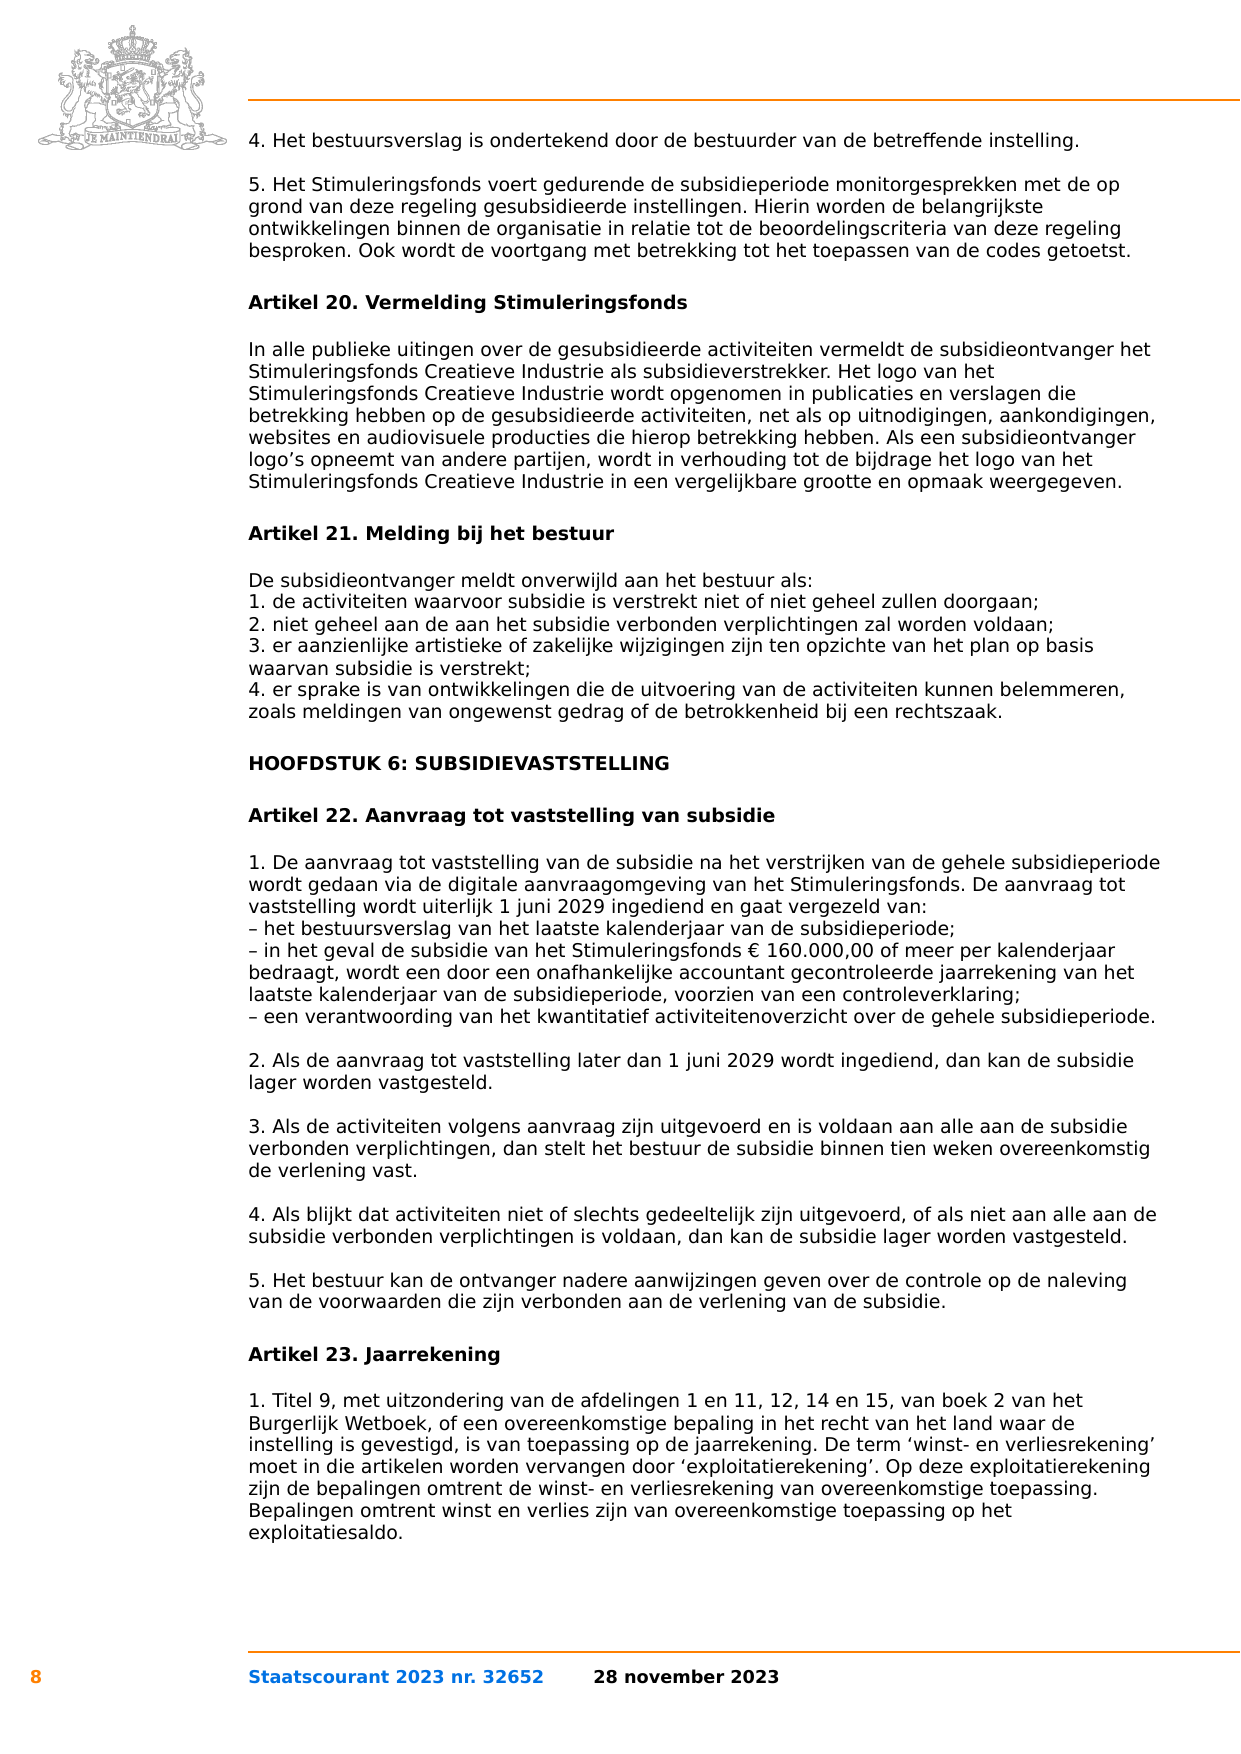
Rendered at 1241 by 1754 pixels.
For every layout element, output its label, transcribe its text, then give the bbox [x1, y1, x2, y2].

text 2. niet geheel aan de aan het subsidie verbonden verplichtingen zal worden voldaan; [248, 613, 1163, 635]
text De subsidieontvanger meldt onverwijld aan het bestuur als: [248, 569, 1163, 591]
text 4. er sprake is van ontwikkelingen die de uitvoering van de activiteiten kunnen belemmeren, zoals meldingen van ongewenst gedrag of de betrokkenheid bij een rechtszaak. [248, 679, 1163, 723]
text 4. Het bestuursverslag is ondertekend door de bestuurder van de betreffende instelling. [248, 130, 1163, 152]
text 5. Het Stimuleringsfonds voert gedurende de subsidieperiode monitorgesprekken met de op grond van deze regeling gesubsidieerde instellingen. Hierin worden de belangrijkste ontwikkelingen binnen de organisatie in relatie tot de beoordelingscriteria van deze regeling besproken. Ook wordt de voortgang met betrekking tot het toepassen van de codes getoetst. [248, 174, 1163, 262]
text 2. Als de aanvraag tot vaststelling later dan 1 juni 2029 wordt ingediend, dan kan de subsidie lager worden vastgesteld. [248, 1050, 1163, 1094]
subtitle Artikel 20. Vermelding Stimuleringsfonds [248, 292, 1163, 314]
subtitle HOOFDSTUK 6: SUBSIDIEVASTSTELLING [248, 753, 1163, 775]
text – het bestuursverslag van het laatste kalenderjaar van de subsidieperiode; [248, 918, 1163, 940]
text 5. Het bestuur kan de ontvanger nadere aanwijzingen geven over de controle op de naleving van de voorwaarden die zijn verbonden aan de verlening van de subsidie. [248, 1269, 1163, 1313]
subtitle Artikel 22. Aanvraag tot vaststelling van subsidie [248, 805, 1163, 827]
subtitle Artikel 23. Jaarrekening [248, 1343, 1163, 1365]
text In alle publieke uitingen over de gesubsidieerde activiteiten vermeldt de subsidieontvanger het Stimuleringsfonds Creatieve Industrie als subsidieverstrekker. Het logo van het Stimuleringsfonds Creatieve Industrie wordt opgenomen in publicaties en verslagen die betrekking hebben op de gesubsidieerde activiteiten, net als op uitnodigingen, aankondigingen, websites en audiovisuele producties die hierop betrekking hebben. Als een subsidieontvanger logo’s opneemt van andere partijen, wordt in verhouding tot de bijdrage het logo van het Stimuleringsfonds Creatieve Industrie in een vergelijkbare grootte en opmaak weergegeven. [248, 339, 1163, 492]
text 1. Titel 9, met uitzondering van de afdelingen 1 en 11, 12, 14 en 15, van boek 2 van het Burgerlijk Wetboek, of een overeenkomstige bepaling in het recht van het land waar de instelling is gevestigd, is van toepassing op de jaarrekening. De term ‘winst- en verliesrekening’ moet in die artikelen worden vervangen door ‘exploitatierekening’. Op deze exploitatierekening zijn de bepalingen omtrent de winst- en verliesrekening van overeenkomstige toepassing. Bepalingen omtrent winst en verlies zijn van overeenkomstige toepassing op het exploitatiesaldo. [248, 1390, 1163, 1544]
text 1. De aanvraag tot vaststelling van de subsidie na het verstrijken van de gehele subsidieperiode wordt gedaan via de digitale aanvraagomgeving van het Stimuleringsfonds. De aanvraag tot vaststelling wordt uiterlijk 1 juni 2029 ingediend en gaat vergezeld van: [248, 852, 1163, 918]
text 3. Als de activiteiten volgens aanvraag zijn uitgevoerd en is voldaan aan alle aan de subsidie verbonden verplichtingen, dan stelt het bestuur de subsidie binnen tien weken overeenkomstig de verlening vast. [248, 1116, 1163, 1182]
text – in het geval de subsidie van het Stimuleringsfonds € 160.000,00 of meer per kalenderjaar bedraagt, wordt een door een onafhankelijke accountant gecontroleerde jaarrekening van het laatste kalenderjaar van de subsidieperiode, voorzien van een controleverklaring; [248, 940, 1163, 1006]
text 4. Als blijkt dat activiteiten niet of slechts gedeeltelijk zijn uitgevoerd, of als niet aan alle aan de subsidie verbonden verplichtingen is voldaan, dan kan de subsidie lager worden vastgesteld. [248, 1204, 1163, 1248]
text 3. er aanzienlijke artistieke of zakelijke wijzigingen zijn ten opzichte van het plan op basis waarvan subsidie is verstrekt; [248, 635, 1163, 679]
picture [38, 25, 227, 150]
text 1. de activiteiten waarvoor subsidie is verstrekt niet of niet geheel zullen doorgaan; [248, 591, 1163, 613]
text – een verantwoording van het kwantitatief activiteitenoverzicht over de gehele subsidieperiode. [248, 1006, 1163, 1028]
subtitle Artikel 21. Melding bij het bestuur [248, 522, 1163, 544]
